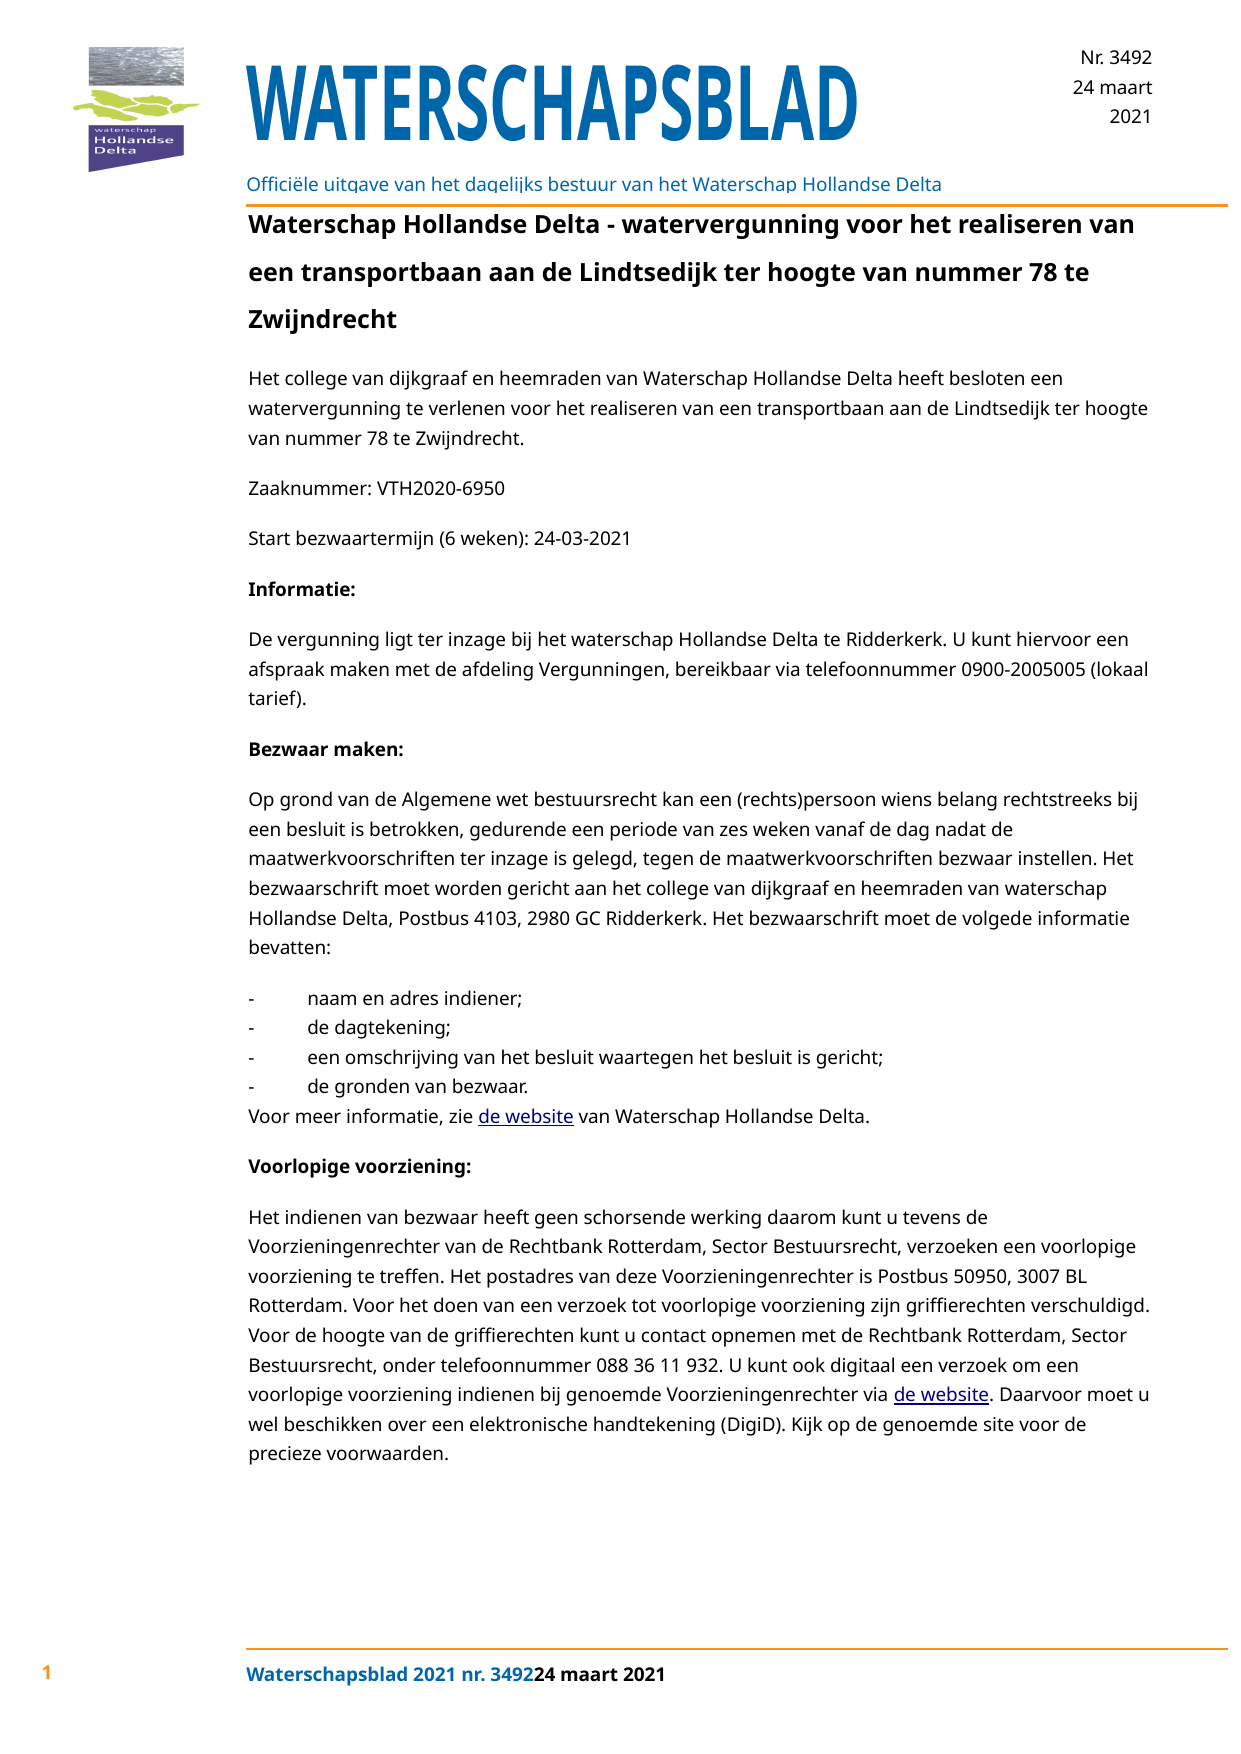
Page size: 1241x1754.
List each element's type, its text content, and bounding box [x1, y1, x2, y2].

text Het indienen van bezwaar heeft geen schorsende werking daarom kunt u tevens de Voorzieningenrechter van de Rechtbank Rotterdam, Sector Bestuursrecht, verzoeken een voorlopige voorziening te treffen. Het postadres van deze Voorzieningenrechter is Postbus 50950, 3007 BL Rotterdam. Voor het doen van een verzoek tot voorlopige voorziening zijn griffierechten verschuldigd. Voor de hoogte van de griffierechten kunt u contact opnemen met de Rechtbank Rotterdam, Sector Bestuursrecht, onder telefoonnummer 088 36 11 932. U kunt ook digitaal een verzoek om een voorlopige voorziening indienen bij genoemde Voorzieningenrechter via de website. Daarvoor moet u wel beschikken over een elektronische handtekening (DigiD). Kijk op de genoemde site voor de precieze voorwaarden. [248, 1204, 1152, 1466]
text Voorlopige voorziening: [248, 1153, 1152, 1179]
list een omschrijving van het besluit waartegen het besluit is gericht; [248, 1044, 1152, 1069]
list de gronden van bezwaar. [248, 1073, 1152, 1099]
text Waterschap Hollandse Delta - watervergunning voor het realiseren van een transportbaan aan de Lindtsedijk ter hoogte van nummer 78 te Zwijndrecht [248, 207, 1152, 336]
text Zaaknummer: VTH2020-6950 [248, 475, 1152, 501]
text De vergunning ligt ter inzage bij het waterschap Hollandse Delta te Ridderkerk. U kunt hiervoor een afspraak maken met de afdeling Vergunningen, bereikbaar via telefoonnummer 0900-2005005 (lokaal tarief). [248, 626, 1152, 711]
text Bezwaar maken: [248, 736, 1152, 762]
text Voor meer informatie, zie de website van Waterschap Hollandse Delta. [248, 1103, 1152, 1129]
text Het college van dijkgraaf en heemraden van Waterschap Hollandse Delta heeft besloten een watervergunning te verlenen voor het realiseren van een transportbaan aan de Lindtsedijk ter hoogte van nummer 78 te Zwijndrecht. [248, 366, 1152, 450]
text Informatie: [248, 576, 1152, 602]
text Start bezwaartermijn (6 weken): 24-03-2021 [248, 526, 1152, 551]
list de dagtekening; [248, 1014, 1152, 1040]
text Op grond van de Algemene wet bestuursrecht kan een (rechts)persoon wiens belang rechtstreeks bij een besluit is betrokken, gedurende een periode van zes weken vanaf de dag nadat de maatwerkvoorschriften ter inzage is gelegd, tegen de maatwerkvoorschriften bezwaar instellen. Het bezwaarschrift moet worden gericht aan het college van dijkgraaf en heemraden van waterschap Hollandse Delta, Postbus 4103, 2980 GC Ridderkerk. Het bezwaarschrift moet de volgede informatie bevatten: [248, 786, 1152, 960]
picture [41, 47, 231, 172]
list naam en adres indiener; [248, 985, 1152, 1010]
